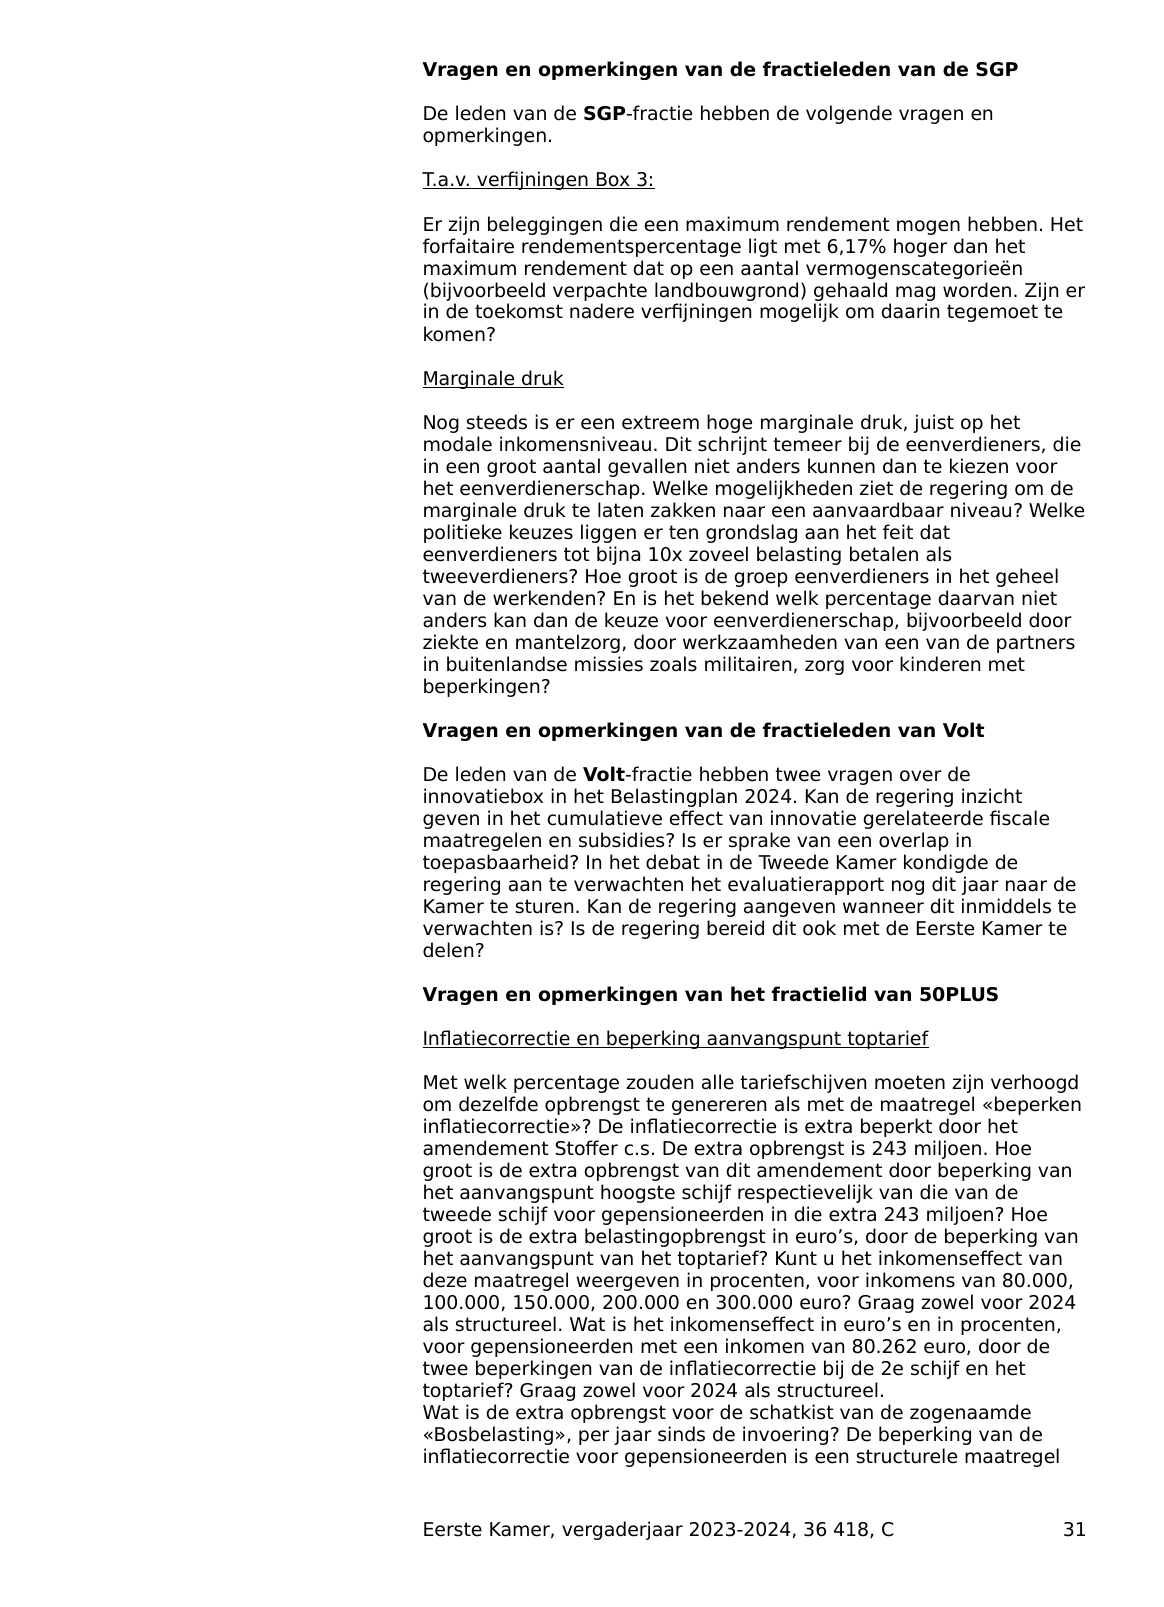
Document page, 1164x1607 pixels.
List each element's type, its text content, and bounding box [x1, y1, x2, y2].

text Wat is de extra opbrengst voor de schatkist van de zogenaamde «Bosbelasting», per jaar sinds de invoering? De beperking van de inflatiecorrectie voor gepensioneerden is een structurele maatregel [422, 1402, 1087, 1468]
text Er zijn beleggingen die een maximum rendement mogen hebben. Het forfaitaire rendementspercentage ligt met 6,17% hoger dan het maximum rendement dat op een aantal vermogenscategorieën (bijvoorbeeld verpachte landbouwgrond) gehaald mag worden. Zijn er in de toekomst nadere verfijningen mogelijk om daarin tegemoet te komen? [422, 213, 1087, 345]
subtitle Inflatiecorrectie en beperking aanvangspunt toptarief [422, 1028, 1087, 1050]
subtitle Vragen en opmerkingen van het fractielid van 50PLUS [422, 984, 1087, 1006]
subtitle Vragen en opmerkingen van de fractieleden van Volt [422, 720, 1087, 742]
subtitle Vragen en opmerkingen van de fractieleden van de SGP [422, 59, 1087, 81]
subtitle Marginale druk [422, 368, 1087, 389]
text Nog steeds is er een extreem hoge marginale druk, juist op het modale inkomensniveau. Dit schrijnt temeer bij de eenverdieners, die in een groot aantal gevallen niet anders kunnen dan te kiezen voor het eenverdienerschap. Welke mogelijkheden ziet de regering om de marginale druk te laten zakken naar een aanvaardbaar niveau? Welke politieke keuzes liggen er ten grondslag aan het feit dat eenverdieners tot bijna 10x zoveel belasting betalen als tweeverdieners? Hoe groot is de groep eenverdieners in het geheel van de werkenden? En is het bekend welk percentage daarvan niet anders kan dan de keuze voor eenverdienerschap, bijvoorbeeld door ziekte en mantelzorg, door werkzaamheden van een van de partners in buitenlandse missies zoals militairen, zorg voor kinderen met beperkingen? [422, 412, 1087, 697]
subtitle T.a.v. verfijningen Box 3: [422, 169, 1087, 191]
text De leden van de Volt-fractie hebben twee vragen over de innovatiebox in het Belastingplan 2024. Kan de regering inzicht geven in het cumulatieve effect van innovatie gerelateerde fiscale maatregelen en subsidies? Is er sprake van een overlap in toepasbaarheid? In het debat in de Tweede Kamer kondigde de regering aan te verwachten het evaluatierapport nog dit jaar naar de Kamer te sturen. Kan de regering aangeven wanneer dit inmiddels te verwachten is? Is de regering bereid dit ook met de Eerste Kamer te delen? [422, 764, 1087, 962]
text Met welk percentage zouden alle tariefschijven moeten zijn verhoogd om dezelfde opbrengst te genereren als met de maatregel «beperken inflatiecorrectie»? De inflatiecorrectie is extra beperkt door het amendement Stoffer c.s. De extra opbrengst is 243 miljoen. Hoe groot is de extra opbrengst van dit amendement door beperking van het aanvangspunt hoogste schijf respectievelijk van die van de tweede schijf voor gepensioneerden in die extra 243 miljoen? Hoe groot is de extra belastingopbrengst in euro’s, door de beperking van het aanvangspunt van het toptarief? Kunt u het inkomenseffect van deze maatregel weergeven in procenten, voor inkomens van 80.000, 100.000, 150.000, 200.000 en 300.000 euro? Graag zowel voor 2024 als structureel. Wat is het inkomenseffect in euro’s en in procenten, voor gepensioneerden met een inkomen van 80.262 euro, door de twee beperkingen van de inflatiecorrectie bij de 2e schijf en het toptarief? Graag zowel voor 2024 als structureel. [422, 1072, 1087, 1402]
text De leden van de SGP-fractie hebben de volgende vragen en opmerkingen. [422, 103, 1087, 147]
